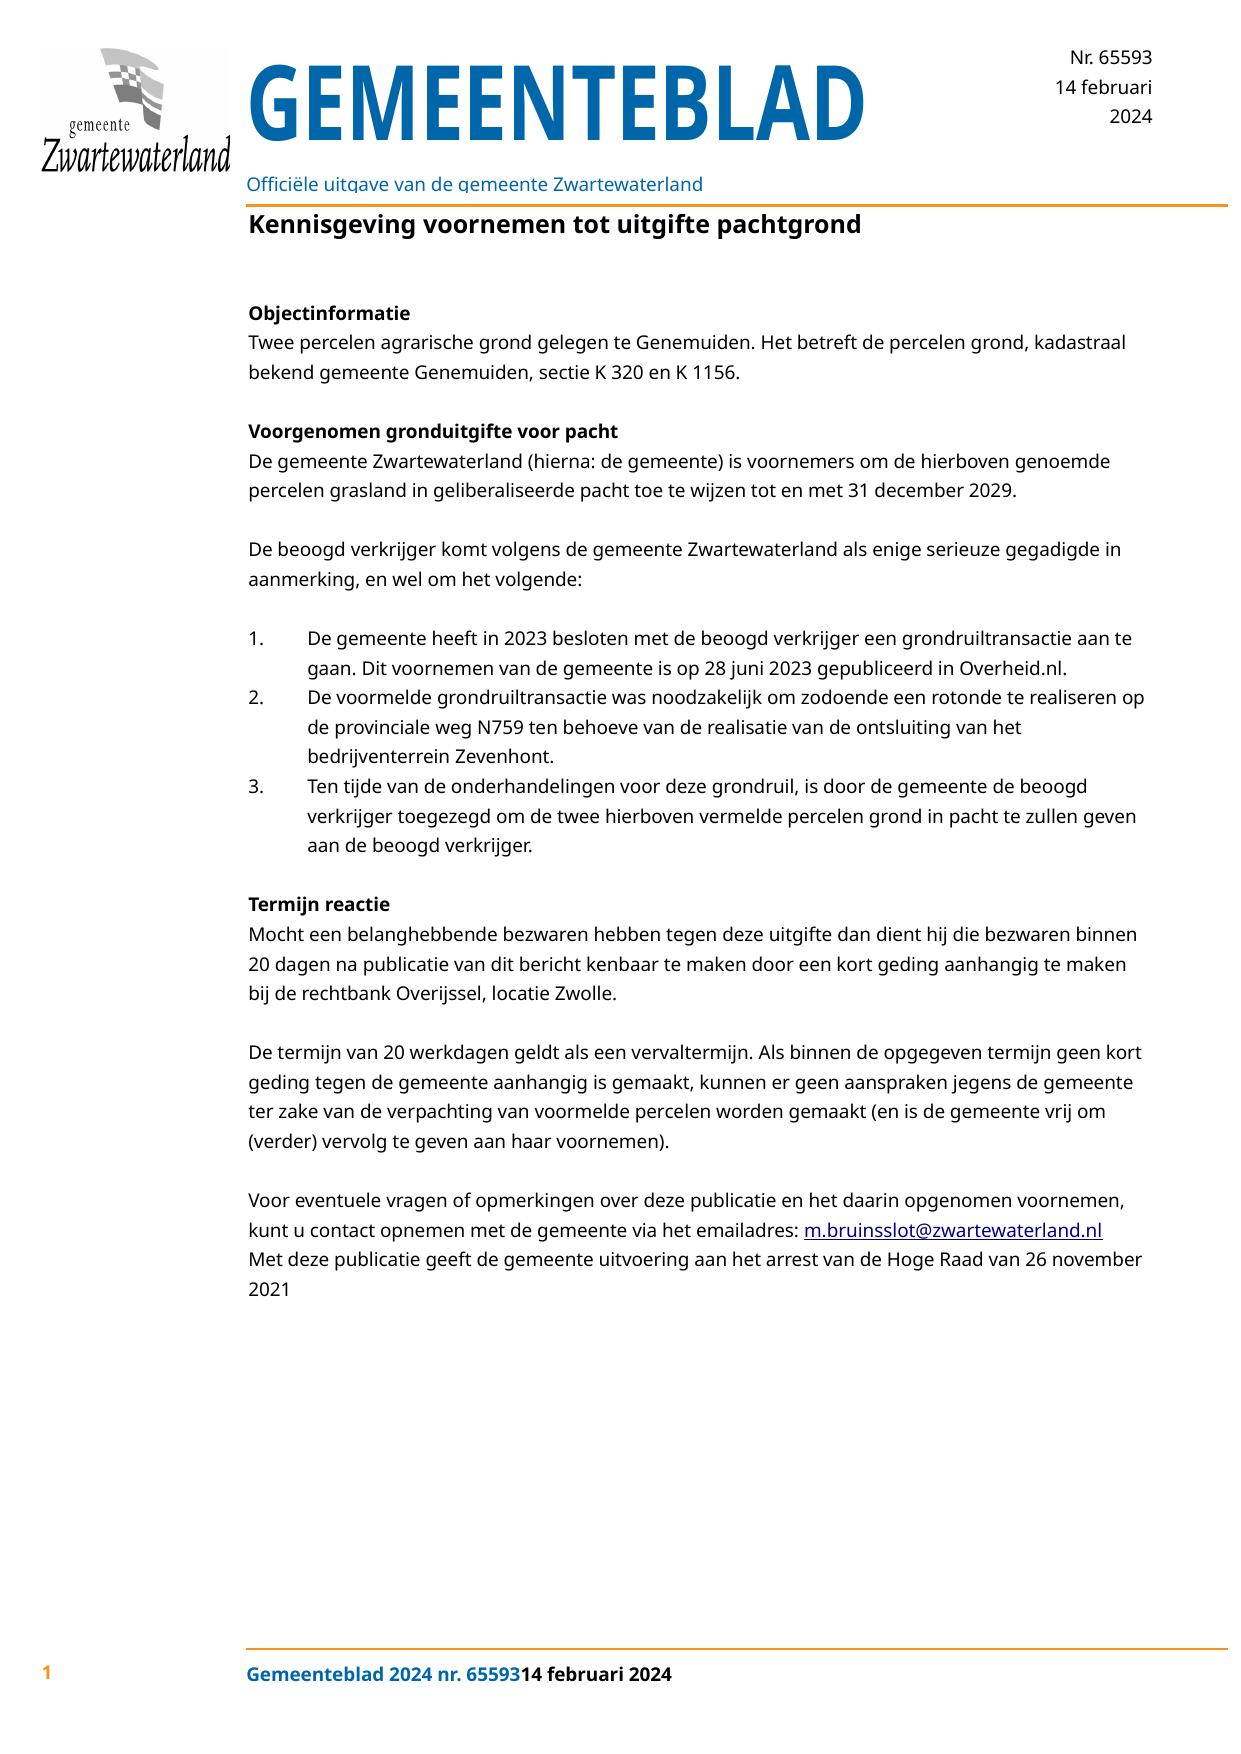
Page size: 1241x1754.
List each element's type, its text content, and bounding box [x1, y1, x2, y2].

text Voorgenomen gronduitgifte voor pacht [248, 418, 1152, 444]
text Voor eventuele vragen of opmerkingen over deze publicatie en het daarin opgenomen voornemen, kunt u contact opnemen met de gemeente via het emailadres: m.bruinsslot@zwartewaterland.nl [248, 1187, 1152, 1243]
text Met deze publicatie geeft de gemeente uitvoering aan het arrest van de Hoge Raad van 26 november 2021 [248, 1247, 1152, 1302]
list De gemeente heeft in 2023 besloten met de beoogd verkrijger een grondruiltransactie aan te gaan. Dit voornemen van de gemeente is op 28 juni 2023 gepubliceerd in Overheid.nl. [248, 625, 1152, 681]
list De voormelde grondruiltransactie was noodzakelijk om zodoende een rotonde te realiseren op de provinciale weg N759 ten behoeve van de realisatie van de ontsluiting van het bedrijventerrein Zevenhont. [248, 684, 1152, 769]
text De gemeente Zwartewaterland (hierna: de gemeente) is voornemers om de hierboven genoemde percelen grasland in geliberaliseerde pacht toe te wijzen tot en met 31 december 2029. [248, 448, 1152, 503]
list Ten tijde van de onderhandelingen voor deze grondruil, is door de gemeente de beoogd verkrijger toegezegd om de twee hierboven vermelde percelen grond in pacht te zullen geven aan de beoogd verkrijger. [248, 773, 1152, 858]
text De termijn van 20 werkdagen geldt als een vervaltermijn. Als binnen de opgegeven termijn geen kort geding tegen de gemeente aanhangig is gemaakt, kunnen er geen aanspraken jegens de gemeente ter zake van de verpachting van voormelde percelen worden gemaakt (en is de gemeente vrij om (verder) vervolg te geven aan haar voornemen). [248, 1039, 1152, 1154]
text Objectinformatie [248, 300, 1152, 326]
text Twee percelen agrarische grond gelegen te Genemuiden. Het betreft de percelen grond, kadastraal bekend gemeente Genemuiden, sectie K 320 en K 1156. [248, 329, 1152, 385]
text Kennisgeving voornemen tot uitgifte pachtgrond [248, 207, 1152, 241]
picture [41, 47, 231, 172]
text De beoogd verkrijger komt volgens de gemeente Zwartewaterland als enige serieuze gegadigde in aanmerking, en wel om het volgende: [248, 537, 1152, 592]
text Termijn reactie [248, 892, 1152, 917]
text Mocht een belanghebbende bezwaren hebben tegen deze uitgifte dan dient hij die bezwaren binnen 20 dagen na publicatie van dit bericht kenbaar te maken door een kort geding aanhangig te maken bij de rechtbank Overijssel, locatie Zwolle. [248, 921, 1152, 1006]
